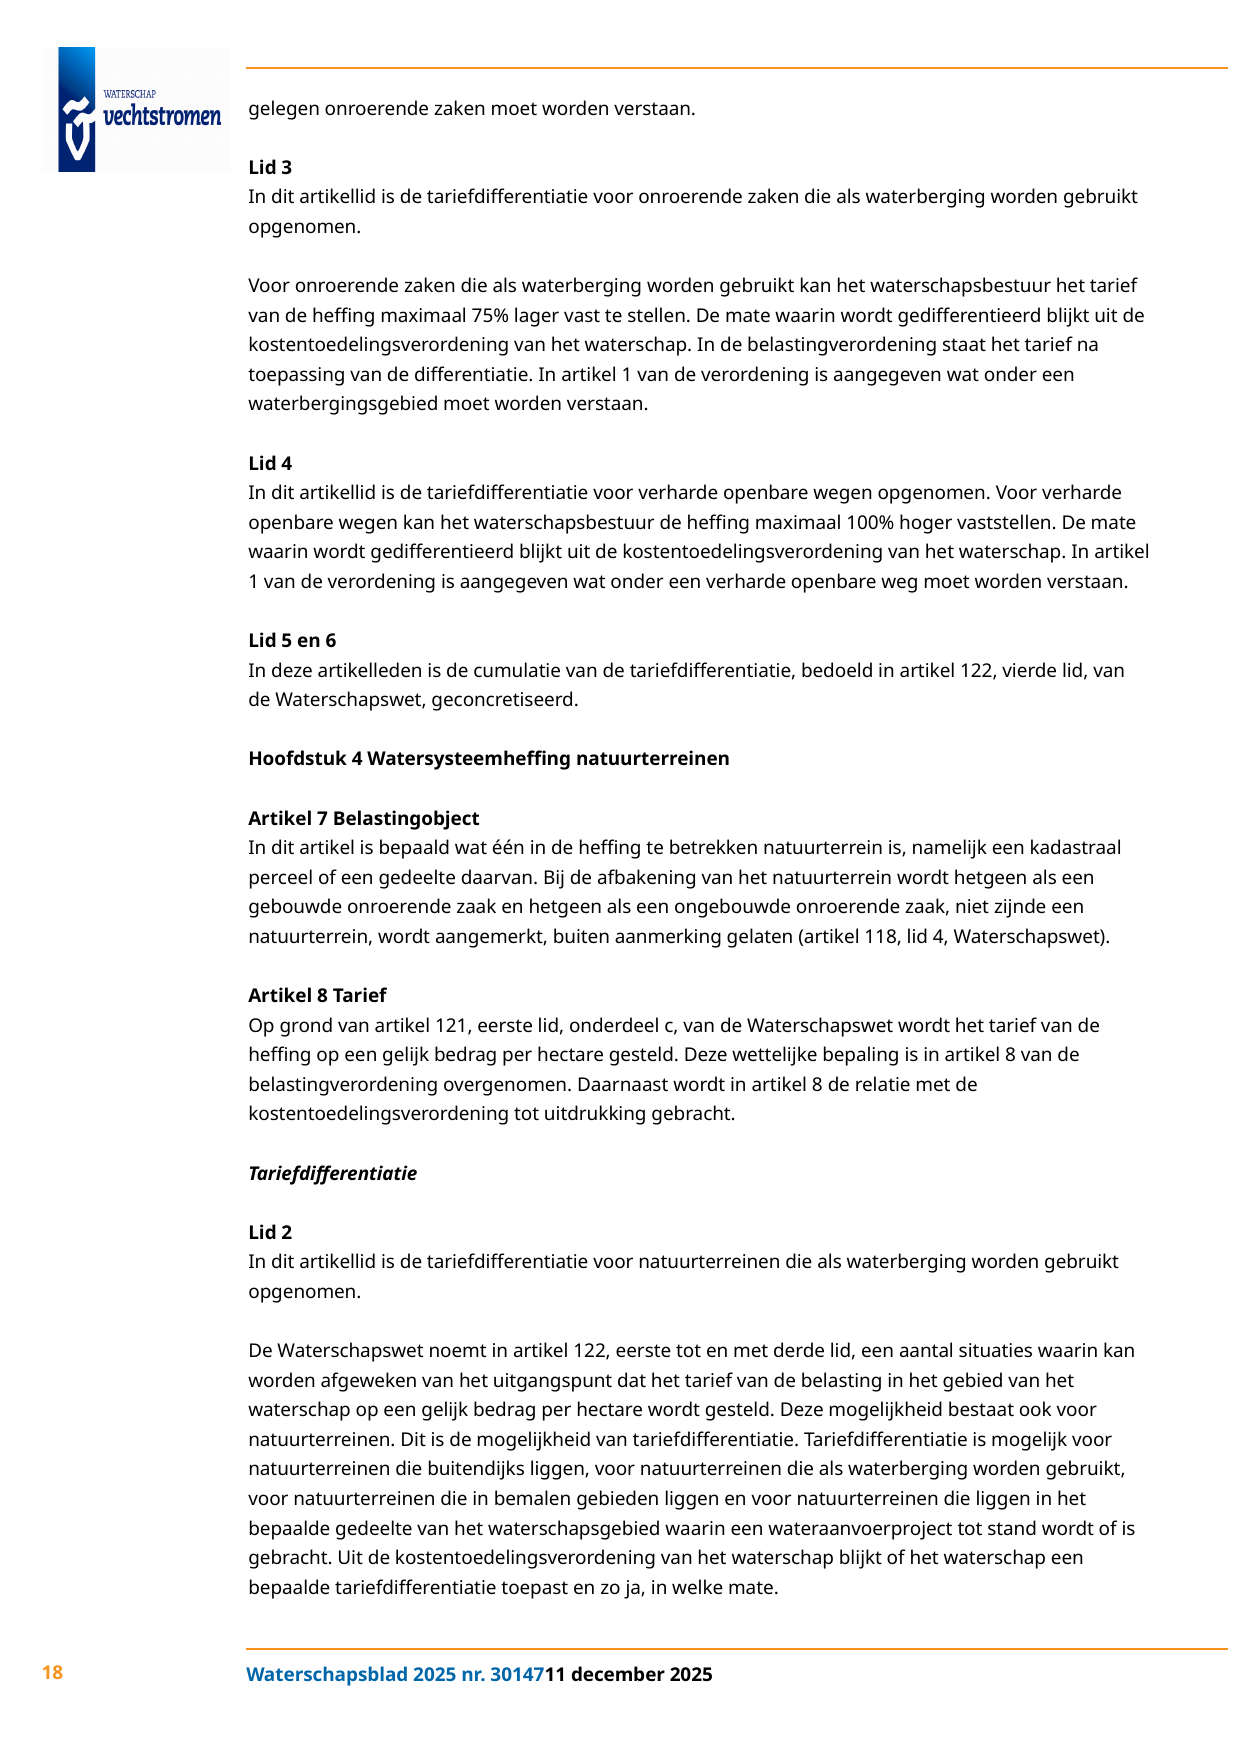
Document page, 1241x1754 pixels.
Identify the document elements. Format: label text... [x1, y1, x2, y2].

text Lid 3 [248, 154, 1152, 180]
text De Waterschapswet noemt in artikel 122, eerste tot en met derde lid, een aantal situaties waarin kan worden afgeweken van het uitgangspunt dat het tarief van de belasting in het gebied van het waterschap op een gelijk bedrag per hectare wordt gesteld. Deze mogelijkheid bestaat ook voor natuurterreinen. Dit is de mogelijkheid van tariefdifferentiatie. Tariefdifferentiatie is mogelijk voor natuurterreinen die buitendijks liggen, voor natuurterreinen die als waterberging worden gebruikt, voor natuurterreinen die in bemalen gebieden liggen en voor natuurterreinen die liggen in het bepaalde gedeelte van het waterschapsgebied waarin een wateraanvoerproject tot stand wordt of is gebracht. Uit de kostentoedelingsverordening van het waterschap blijkt of het waterschap een bepaalde tariefdifferentiatie toepast en zo ja, in welke mate. [248, 1337, 1152, 1600]
text Artikel 7 Belastingobject [248, 805, 1152, 831]
text In dit artikellid is de tariefdifferentiatie voor onroerende zaken die als waterberging worden gebruikt opgenomen. [248, 183, 1152, 239]
text gelegen onroerende zaken moet worden verstaan. [248, 95, 1152, 121]
text Op grond van artikel 121, eerste lid, onderdeel c, van de Waterschapswet wordt het tarief van de heffing op een gelijk bedrag per hectare gesteld. Deze wettelijke bepaling is in artikel 8 van de belastingverordening overgenomen. Daarnaast wordt in artikel 8 de relatie met de kostentoedelingsverordening tot uitdrukking gebracht. [248, 1012, 1152, 1126]
text Lid 5 en 6 [248, 627, 1152, 653]
text In dit artikellid is de tariefdifferentiatie voor verharde openbare wegen opgenomen. Voor verharde openbare wegen kan het waterschapsbestuur de heffing maximaal 100% hoger vaststellen. De mate waarin wordt gedifferentieerd blijkt uit de kostentoedelingsverordening van het waterschap. In artikel 1 van de verordening is aangegeven wat onder een verharde openbare weg moet worden verstaan. [248, 479, 1152, 594]
text Hoofdstuk 4 Watersysteemheffing natuurterreinen [248, 746, 1152, 771]
text Lid 2 [248, 1219, 1152, 1245]
text Artikel 8 Tarief [248, 982, 1152, 1008]
text In dit artikel is bepaald wat één in de heffing te betrekken natuurterrein is, namelijk een kadastraal perceel of een gedeelte daarvan. Bij de afbakening van het natuurterrein wordt hetgeen als een gebouwde onroerende zaak en hetgeen als een ongebouwde onroerende zaak, niet zijnde een natuurterrein, wordt aangemerkt, buiten aanmerking gelaten (artikel 118, lid 4, Waterschapswet). [248, 834, 1152, 949]
text In dit artikellid is de tariefdifferentiatie voor natuurterreinen die als waterberging worden gebruikt opgenomen. [248, 1248, 1152, 1304]
text Tariefdifferentiatie [248, 1160, 1152, 1186]
text In deze artikelleden is de cumulatie van de tariefdifferentiatie, bedoeld in artikel 122, vierde lid, van de Waterschapswet, geconcretiseerd. [248, 657, 1152, 712]
text Voor onroerende zaken die als waterberging worden gebruikt kan het waterschapsbestuur het tarief van de heffing maximaal 75% lager vast te stellen. De mate waarin wordt gedifferentieerd blijkt uit de kostentoedelingsverordening van het waterschap. In de belastingverordening staat het tarief na toepassing van de differentiatie. In artikel 1 van de verordening is aangegeven wat onder een waterbergingsgebied moet worden verstaan. [248, 272, 1152, 416]
text Lid 4 [248, 450, 1152, 476]
picture [41, 47, 231, 172]
